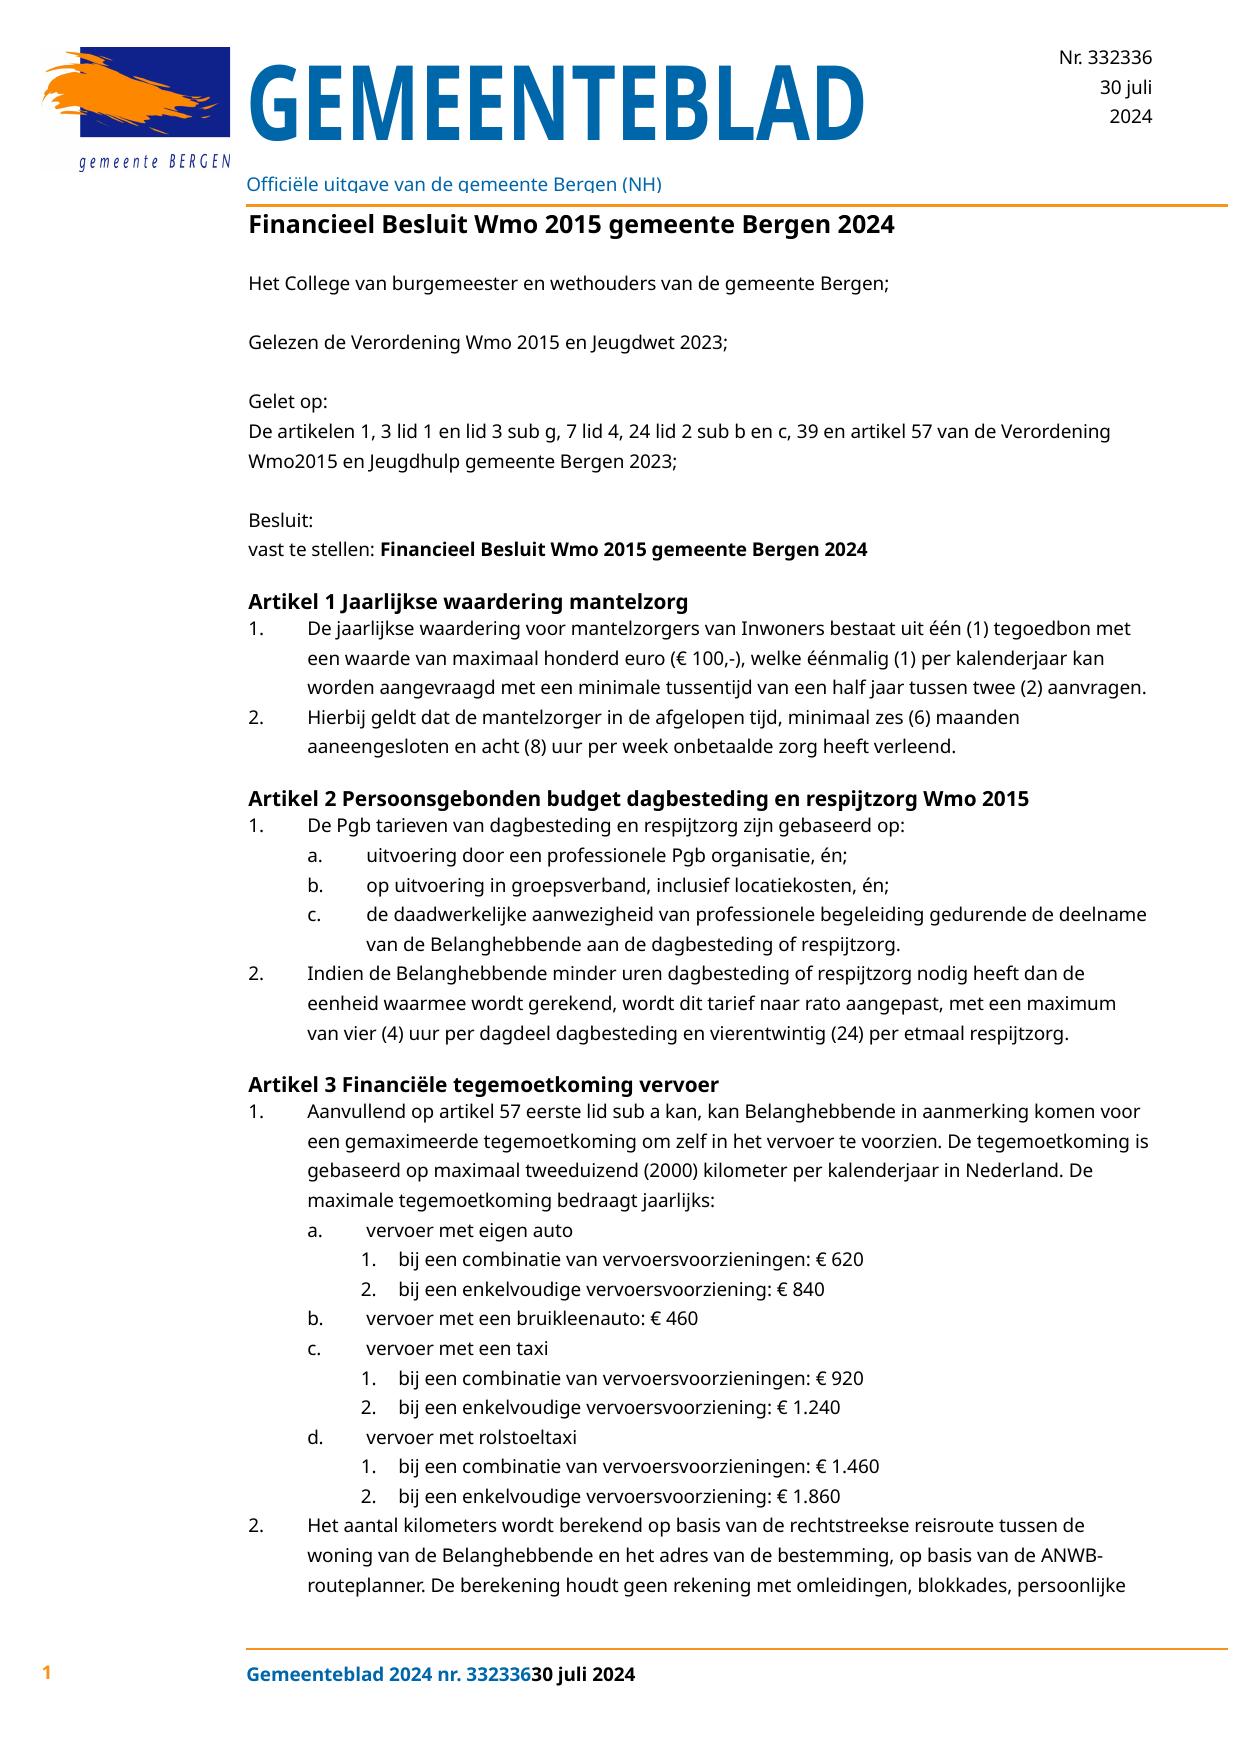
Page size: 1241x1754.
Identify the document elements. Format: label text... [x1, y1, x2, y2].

list bij een combinatie van vervoersvoorzieningen: € 920 [361, 1365, 1152, 1391]
list bij een enkelvoudige vervoersvoorziening: € 1.860 [361, 1483, 1152, 1509]
text Financieel Besluit Wmo 2015 gemeente Bergen 2024 [248, 207, 1152, 241]
list de daadwerkelijke aanwezigheid van professionele begeleiding gedurende de deelname van de Belanghebbende aan de dagbesteding of respijtzorg. [307, 901, 1152, 957]
text Artikel 3 Financiële tegemoetkoming vervoer [248, 1070, 1152, 1098]
list bij een enkelvoudige vervoersvoorziening: € 840 [361, 1276, 1152, 1302]
text Artikel 1 Jaarlijkse waardering mantelzorg [248, 587, 1152, 615]
list bij een combinatie van vervoersvoorzieningen: € 620 [361, 1246, 1152, 1272]
text Artikel 2 Persoonsgebonden budget dagbesteding en respijtzorg Wmo 2015 [248, 784, 1152, 813]
list bij een enkelvoudige vervoersvoorziening: € 1.240 [361, 1394, 1152, 1420]
list bij een combinatie van vervoersvoorzieningen: € 1.460 [361, 1453, 1152, 1479]
list De jaarlijkse waardering voor mantelzorgers van Inwoners bestaat uit één (1) tegoedbon met een waarde van maximaal honderd euro (€ 100,-), welke éénmalig (1) per kalenderjaar kan worden aangevraagd met een minimale tussentijd van een half jaar tussen twee (2) aanvragen. [248, 615, 1152, 700]
list vervoer met eigen auto [307, 1217, 1152, 1243]
text Gelet op: [248, 389, 1152, 414]
text Het College van burgemeester en wethouders van de gemeente Bergen; [248, 270, 1152, 296]
list Aanvullend op artikel 57 eerste lid sub a kan, kan Belanghebbende in aanmerking komen voor een gemaximeerde tegemoetkoming om zelf in het vervoer te voorzien. De tegemoetkoming is gebaseerd op maximaal tweeduizend (2000) kilometer per kalenderjaar in Nederland. De maximale tegemoetkoming bedraagt jaarlijks: [248, 1098, 1152, 1213]
text De artikelen 1, 3 lid 1 en lid 3 sub g, 7 lid 4, 24 lid 2 sub b en c, 39 en artikel 57 van de Verordening Wmo2015 en Jeugdhulp gemeente Bergen 2023; [248, 418, 1152, 473]
list op uitvoering in groepsverband, inclusief locatiekosten, én; [307, 872, 1152, 897]
list Het aantal kilometers wordt berekend op basis van de rechtstreekse reisroute tussen de woning van de Belanghebbende en het adres van de bestemming, op basis van de ANWB-routeplanner. De berekening houdt geen rekening met omleidingen, blokkades, persoonlijke [248, 1513, 1152, 1598]
list Indien de Belanghebbende minder uren dagbesteding of respijtzorg nodig heeft dan de eenheid waarmee wordt gerekend, wordt dit tarief naar rato aangepast, met een maximum van vier (4) uur per dagdeel dagbesteding en vierentwintig (24) per etmaal respijtzorg. [248, 961, 1152, 1045]
picture [41, 47, 231, 172]
list vervoer met een taxi [307, 1335, 1152, 1361]
text Gelezen de Verordening Wmo 2015 en Jeugdwet 2023; [248, 329, 1152, 355]
list vervoer met rolstoeltaxi [307, 1424, 1152, 1450]
text vast te stellen: Financieel Besluit Wmo 2015 gemeente Bergen 2024 [248, 537, 1152, 562]
list Hierbij geldt dat de mantelzorger in de afgelopen tijd, minimaal zes (6) maanden aaneengesloten en acht (8) uur per week onbetaalde zorg heeft verleend. [248, 704, 1152, 759]
list uitvoering door een professionele Pgb organisatie, én; [307, 842, 1152, 868]
list De Pgb tarieven van dagbesteding en respijtzorg zijn gebaseerd op: [248, 813, 1152, 838]
text Besluit: [248, 507, 1152, 533]
list vervoer met een bruikleenauto: € 460 [307, 1306, 1152, 1331]
